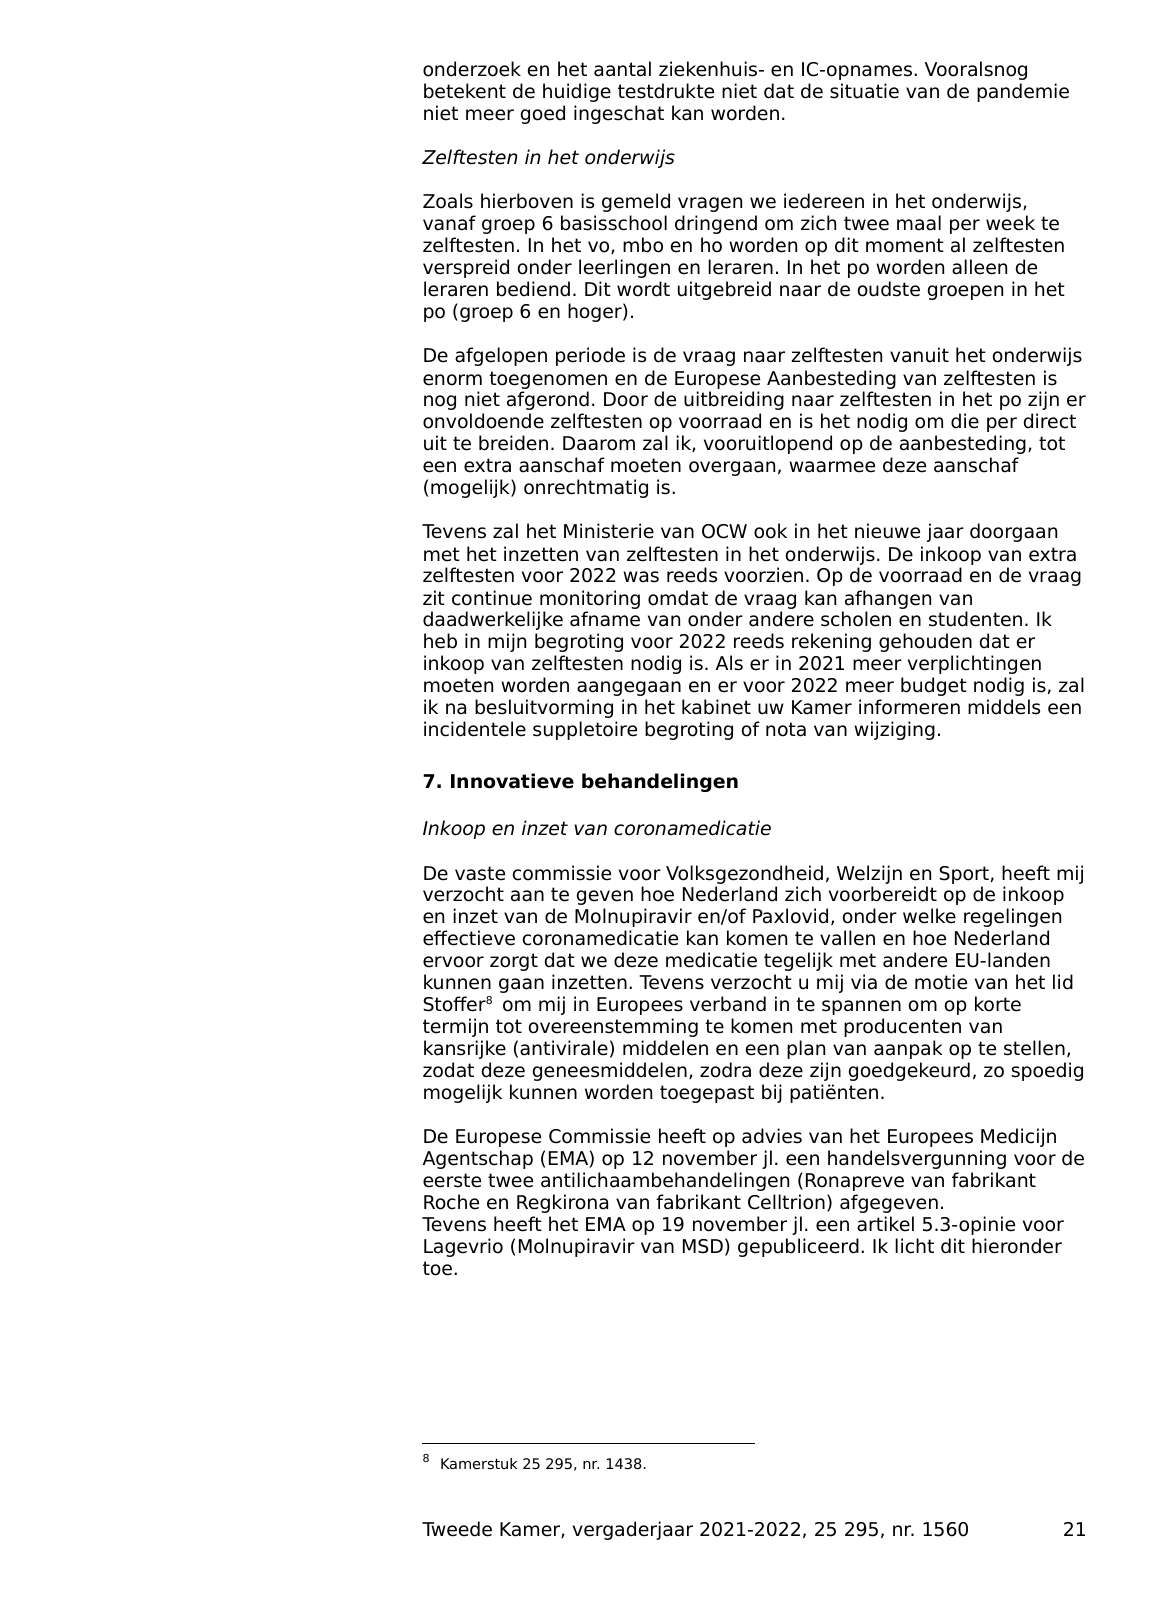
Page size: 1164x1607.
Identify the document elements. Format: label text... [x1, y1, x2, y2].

text Tevens zal het Ministerie van OCW ook in het nieuwe jaar doorgaan met het inzetten van zelftesten in het onderwijs. De inkoop van extra zelftesten voor 2022 was reeds voorzien. Op de voorraad en de vraag zit continue monitoring omdat de vraag kan afhangen van daadwerkelijke afname van onder andere scholen en studenten. Ik heb in mijn begroting voor 2022 reeds rekening gehouden dat er inkoop van zelftesten nodig is. Als er in 2021 meer verplichtingen moeten worden aangegaan en er voor 2022 meer budget nodig is, zal ik na besluitvorming in het kabinet uw Kamer informeren middels een incidentele suppletoire begroting of nota van wijziging. [422, 521, 1087, 741]
text De vaste commissie voor Volksgezondheid, Welzijn en Sport, heeft mij verzocht aan te geven hoe Nederland zich voorbereidt op de inkoop en inzet van de Molnupiravir en/of Paxlovid, onder welke regelingen effectieve coronamedicatie kan komen te vallen en hoe Nederland ervoor zorgt dat we deze medicatie tegelijk met andere EU-landen kunnen gaan inzetten. Tevens verzocht u mij via de motie van het lid Stoffer om mij in Europees verband in te spannen om op korte termijn tot overeenstemming te komen met producenten van kansrijke (antivirale) middelen en een plan van aanpak op te stellen, zodat deze geneesmiddelen, zodra deze zijn goedgekeurd, zo spoedig mogelijk kunnen worden toegepast bij patiënten. [422, 862, 1087, 1104]
text Zoals hierboven is gemeld vragen we iedereen in het onderwijs, vanaf groep 6 basisschool dringend om zich twee maal per week te zelftesten. In het vo, mbo en ho worden op dit moment al zelftesten verspreid onder leerlingen en leraren. In het po worden alleen de leraren bediend. Dit wordt uitgebreid naar de oudste groepen in het po (groep 6 en hoger). [422, 191, 1087, 323]
text Tevens heeft het EMA op 19 november jl. een artikel 5.3-opinie voor Lagevrio (Molnupiravir van MSD) gepubliceerd. Ik licht dit hieronder toe. [422, 1214, 1087, 1280]
text De afgelopen periode is de vraag naar zelftesten vanuit het onderwijs enorm toegenomen en de Europese Aanbesteding van zelftesten is nog niet afgerond. Door de uitbreiding naar zelftesten in het po zijn er onvoldoende zelftesten op voorraad en is het nodig om die per direct uit te breiden. Daarom zal ik, vooruitlopend op de aanbesteding, tot een extra aanschaf moeten overgaan, waarmee deze aanschaf (mogelijk) onrechtmatig is. [422, 345, 1087, 499]
text onderzoek en het aantal ziekenhuis- en IC-opnames. Vooralsnog betekent de huidige testdrukte niet dat de situatie van de pandemie niet meer goed ingeschat kan worden. [422, 59, 1087, 125]
subtitle Zelftesten in het onderwijs [422, 147, 1087, 169]
subtitle 7. Innovatieve behandelingen [422, 771, 1087, 793]
subtitle Inkoop en inzet van coronamedicatie [422, 818, 1087, 840]
text Kamerstuk 25 295, nr. 1438. [422, 1452, 1087, 1474]
text De Europese Commissie heeft op advies van het Europees Medicijn Agentschap (EMA) op 12 november jl. een handelsvergunning voor de eerste twee antilichaambehandelingen (Ronapreve van fabrikant Roche en Regkirona van fabrikant Celltrion) afgegeven. [422, 1126, 1087, 1214]
